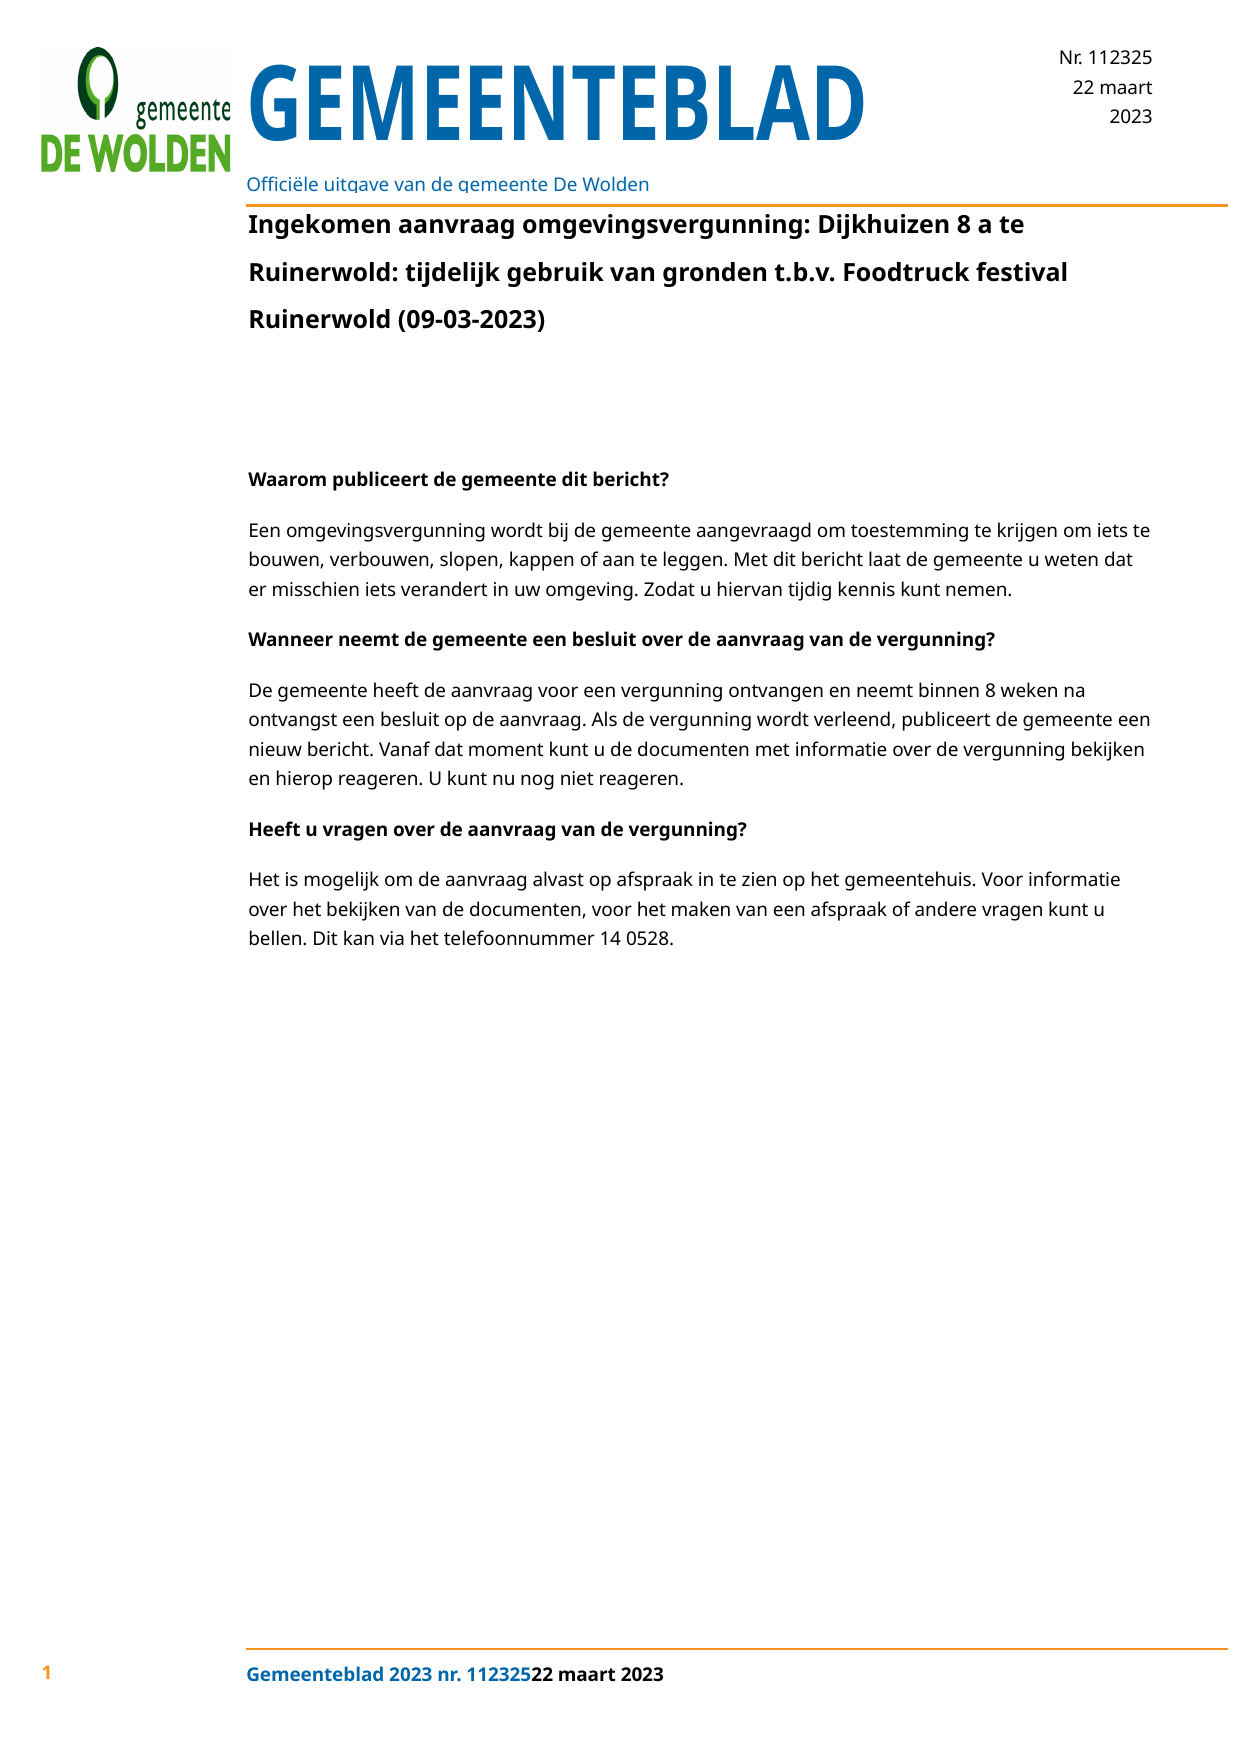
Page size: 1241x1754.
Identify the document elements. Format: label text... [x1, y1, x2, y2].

text Heeft u vragen over de aanvraag van de vergunning? [248, 816, 1152, 842]
text Een omgevingsvergunning wordt bij de gemeente aangevraagd om toestemming te krijgen om iets te bouwen, verbouwen, slopen, kappen of aan te leggen. Met dit bericht laat de gemeente u weten dat er misschien iets verandert in uw omgeving. Zodat u hiervan tijdig kennis kunt nemen. [248, 517, 1152, 602]
text De gemeente heeft de aanvraag voor een vergunning ontvangen en neemt binnen 8 weken na ontvangst een besluit op de aanvraag. Als de vergunning wordt verleend, publiceert de gemeente een nieuw bericht. Vanaf dat moment kunt u de documenten met informatie over de vergunning bekijken en hierop reageren. U kunt nu nog niet reageren. [248, 677, 1152, 791]
text Wanneer neemt de gemeente een besluit over de aanvraag van de vergunning? [248, 626, 1152, 652]
text Het is mogelijk om de aanvraag alvast op afspraak in te zien op het gemeentehuis. Voor informatie over het bekijken van de documenten, voor het maken van een afspraak of andere vragen kunt u bellen. Dit kan via het telefoonnummer 14 0528. [248, 866, 1152, 951]
text Ingekomen aanvraag omgevingsvergunning: Dijkhuizen 8 a te Ruinerwold: tijdelijk gebruik van gronden t.b.v. Foodtruck festival Ruinerwold (09-03-2023) [248, 207, 1152, 336]
text Waarom publiceert de gemeente dit bericht? [248, 466, 1152, 492]
picture [41, 47, 231, 172]
